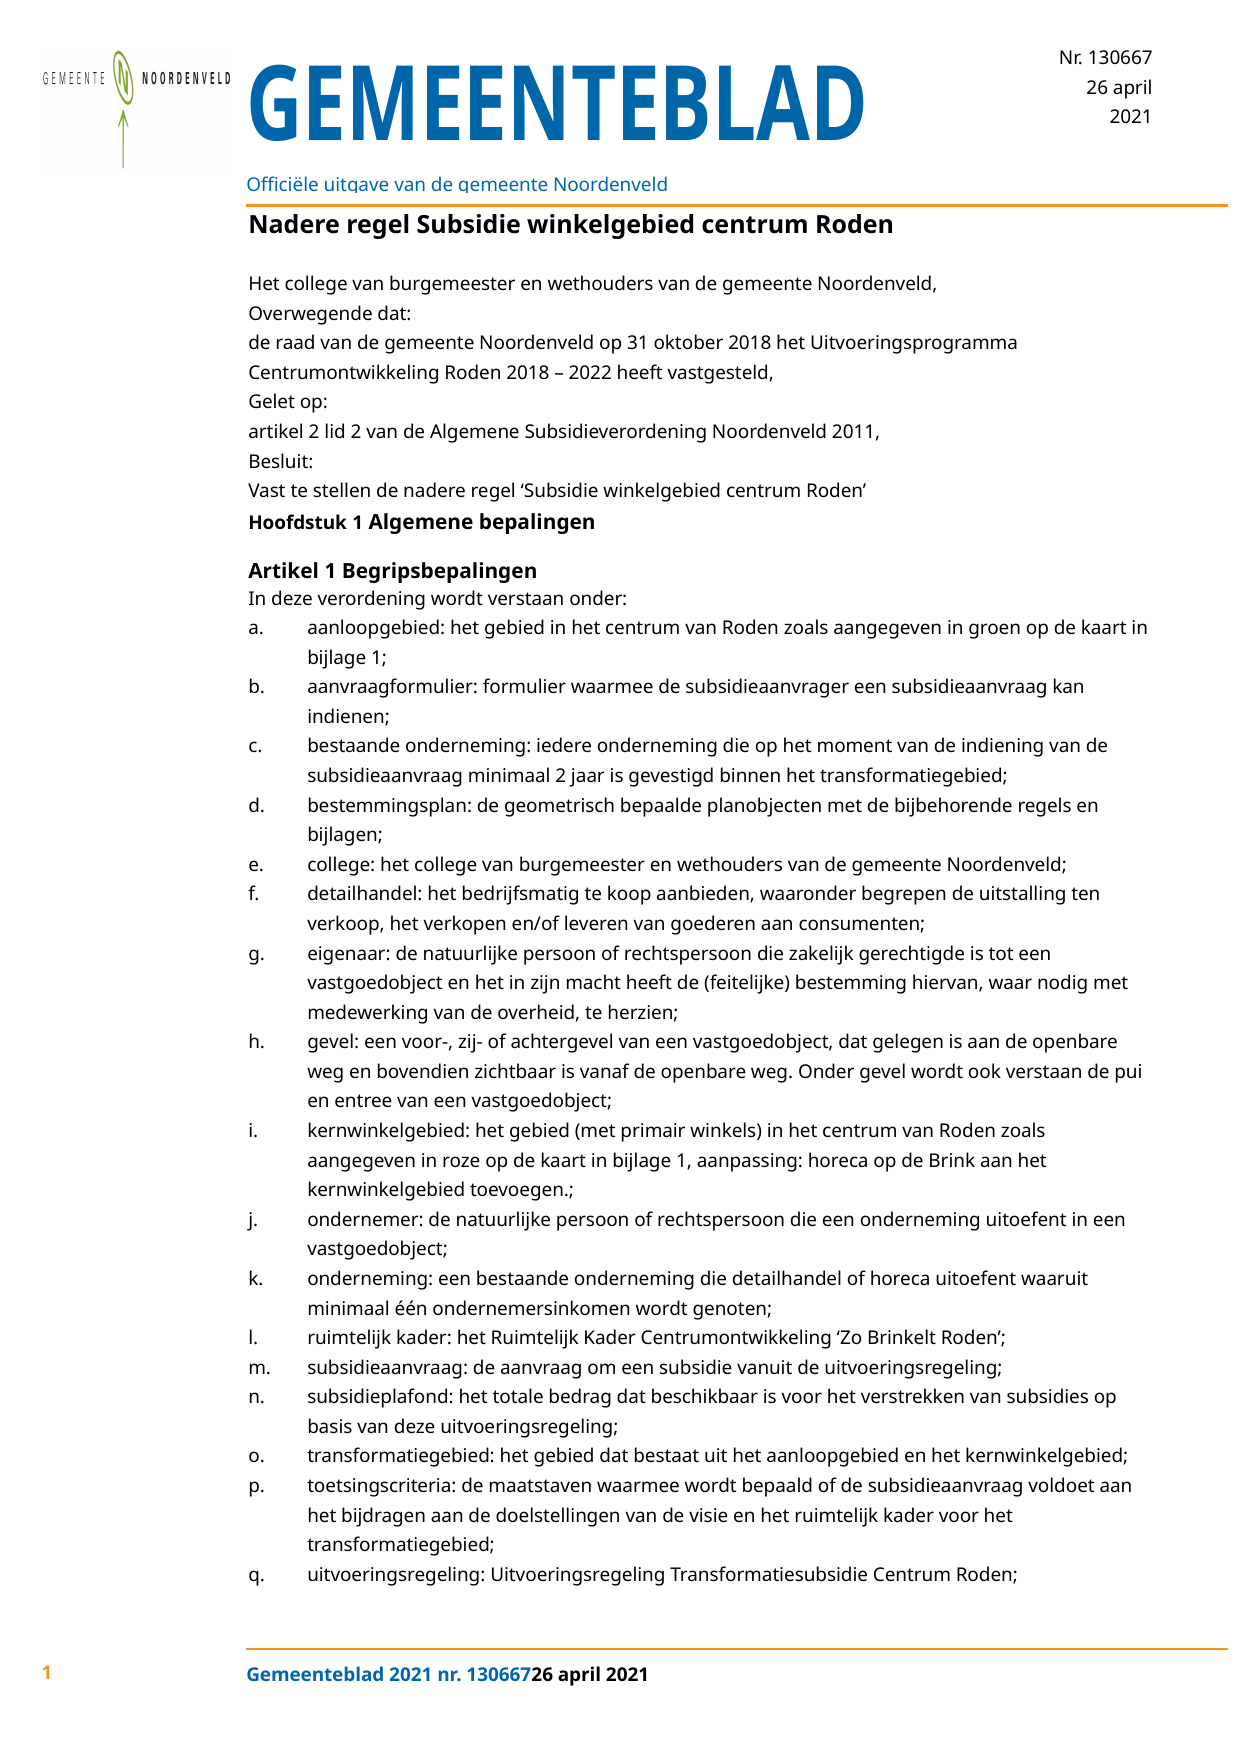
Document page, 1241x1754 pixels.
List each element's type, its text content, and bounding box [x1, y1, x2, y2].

text Artikel 1 Begripsbepalingen [248, 556, 1152, 585]
list onderneming: een bestaande onderneming die detailhandel of horeca uitoefent waaruit minimaal één ondernemersinkomen wordt genoten; [248, 1265, 1152, 1320]
list gevel: een voor-, zij- of achtergevel van een vastgoedobject, dat gelegen is aan de openbare weg en bovendien zichtbaar is vanaf de openbare weg. Onder gevel wordt ook verstaan de pui en entree van een vastgoedobject; [248, 1028, 1152, 1113]
list aanvraagformulier: formulier waarmee de subsidieaanvrager een subsidieaanvraag kan indienen; [248, 673, 1152, 729]
text Besluit: [248, 448, 1152, 473]
list bestemmingsplan: de geometrisch bepaalde planobjecten met de bijbehorende regels en bijlagen; [248, 792, 1152, 847]
text de raad van de gemeente Noordenveld op 31 oktober 2018 het Uitvoeringsprogramma Centrumontwikkeling Roden 2018 – 2022 heeft vastgesteld, [248, 329, 1152, 385]
picture [41, 47, 231, 172]
list subsidieaanvraag: de aanvraag om een subsidie vanuit de uitvoeringsregeling; [248, 1354, 1152, 1379]
text artikel 2 lid 2 van de Algemene Subsidieverordening Noordenveld 2011, [248, 418, 1152, 444]
text Hoofdstuk 1 Algemene bepalingen [248, 507, 1152, 535]
text Het college van burgemeester en wethouders van de gemeente Noordenveld, [248, 270, 1152, 296]
text Overwegende dat: [248, 300, 1152, 326]
text In deze verordening wordt verstaan onder: [248, 585, 1152, 610]
list ondernemer: de natuurlijke persoon of rechtspersoon die een onderneming uitoefent in een vastgoedobject; [248, 1206, 1152, 1261]
list college: het college van burgemeester en wethouders van de gemeente Noordenveld; [248, 851, 1152, 877]
text Vast te stellen de nadere regel ‘Subsidie winkelgebied centrum Roden’ [248, 477, 1152, 503]
list eigenaar: de natuurlijke persoon of rechtspersoon die zakelijk gerechtigde is tot een vastgoedobject en het in zijn macht heeft de (feitelijke) bestemming hiervan, waar nodig met medewerking van de overheid, te herzien; [248, 940, 1152, 1024]
list bestaande onderneming: iedere onderneming die op het moment van de indiening van de subsidieaanvraag minimaal 2 jaar is gevestigd binnen het transformatiegebied; [248, 733, 1152, 788]
list toetsingscriteria: de maatstaven waarmee wordt bepaald of de subsidieaanvraag voldoet aan het bijdragen aan de doelstellingen van de visie en het ruimtelijk kader voor het transformatiegebied; [248, 1472, 1152, 1557]
list subsidieplafond: het totale bedrag dat beschikbaar is voor het verstrekken van subsidies op basis van deze uitvoeringsregeling; [248, 1383, 1152, 1439]
text Nadere regel Subsidie winkelgebied centrum Roden [248, 207, 1152, 241]
list transformatiegebied: het gebied dat bestaat uit het aanloopgebied en het kernwinkelgebied; [248, 1443, 1152, 1468]
list detailhandel: het bedrijfsmatig te koop aanbieden, waaronder begrepen de uitstalling ten verkoop, het verkopen en/of leveren van goederen aan consumenten; [248, 881, 1152, 936]
text Gelet op: [248, 389, 1152, 414]
list kernwinkelgebied: het gebied (met primair winkels) in het centrum van Roden zoals aangegeven in roze op de kaart in bijlage 1, aanpassing: horeca op de Brink aan het kernwinkelgebied toevoegen.; [248, 1117, 1152, 1202]
list aanloopgebied: het gebied in het centrum van Roden zoals aangegeven in groen op de kaart in bijlage 1; [248, 614, 1152, 669]
list uitvoeringsregeling: Uitvoeringsregeling Transformatiesubsidie Centrum Roden; [248, 1561, 1152, 1587]
list ruimtelijk kader: het Ruimtelijk Kader Centrumontwikkeling ‘Zo Brinkelt Roden’; [248, 1324, 1152, 1350]
